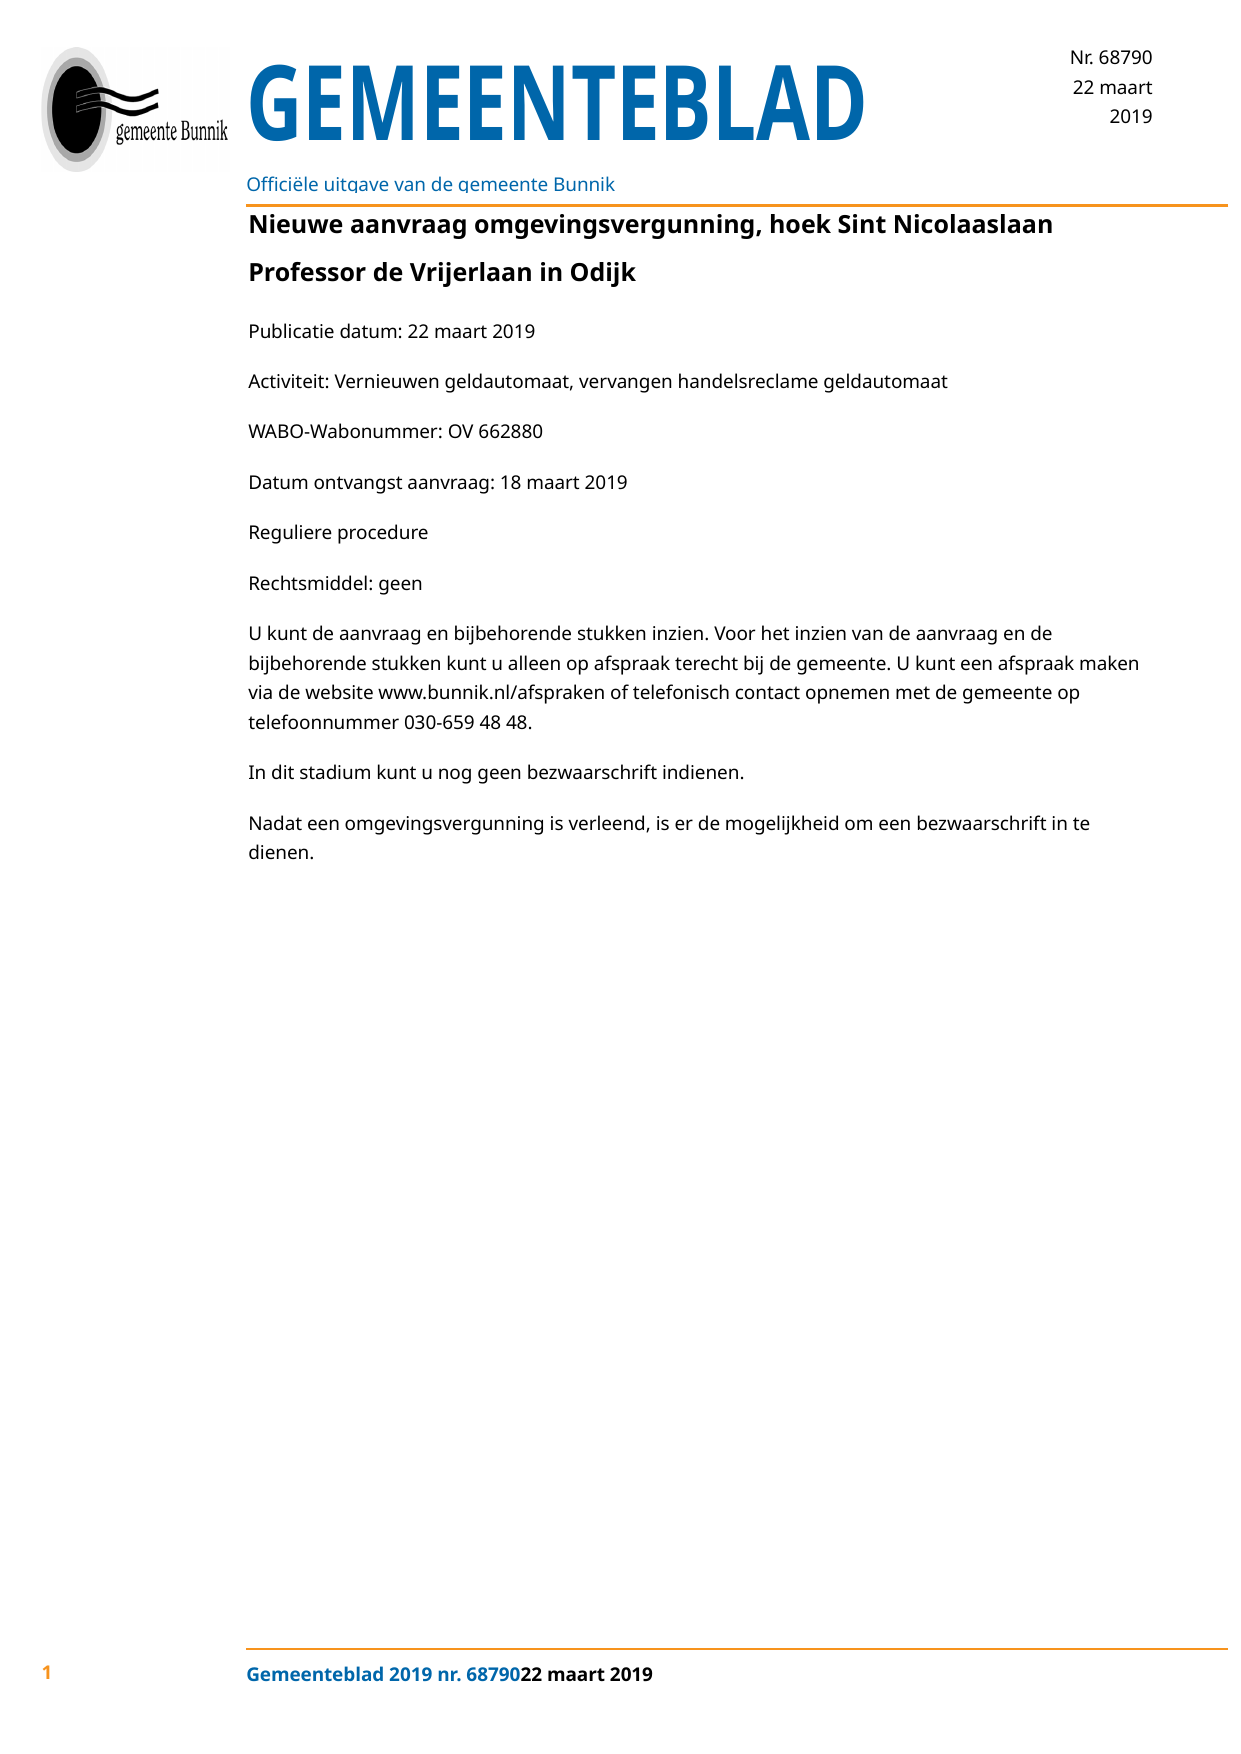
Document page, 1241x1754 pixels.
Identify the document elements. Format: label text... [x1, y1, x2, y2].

text Nieuwe aanvraag omgevingsvergunning, hoek Sint Nicolaaslaan Professor de Vrijerlaan in Odijk [248, 207, 1152, 288]
text Nadat een omgevingsvergunning is verleend, is er de mogelijkheid om een bezwaarschrift in te dienen. [248, 810, 1152, 865]
text WABO-Wabonummer: OV 662880 [248, 419, 1152, 444]
text Rechtsmiddel: geen [248, 570, 1152, 596]
text In dit stadium kunt u nog geen bezwaarschrift indienen. [248, 759, 1152, 785]
text Activiteit: Vernieuwen geldautomaat, vervangen handelsreclame geldautomaat [248, 368, 1152, 394]
text U kunt de aanvraag en bijbehorende stukken inzien. Voor het inzien van de aanvraag en de bijbehorende stukken kunt u alleen op afspraak terecht bij de gemeente. U kunt een afspraak maken via de website www.bunnik.nl/afspraken of telefonisch contact opnemen met de gemeente op telefoonnummer 030-659 48 48. [248, 620, 1152, 735]
text Publicatie datum: 22 maart 2019 [248, 318, 1152, 344]
text Reguliere procedure [248, 519, 1152, 545]
text Datum ontvangst aanvraag: 18 maart 2019 [248, 469, 1152, 495]
picture [41, 47, 231, 172]
